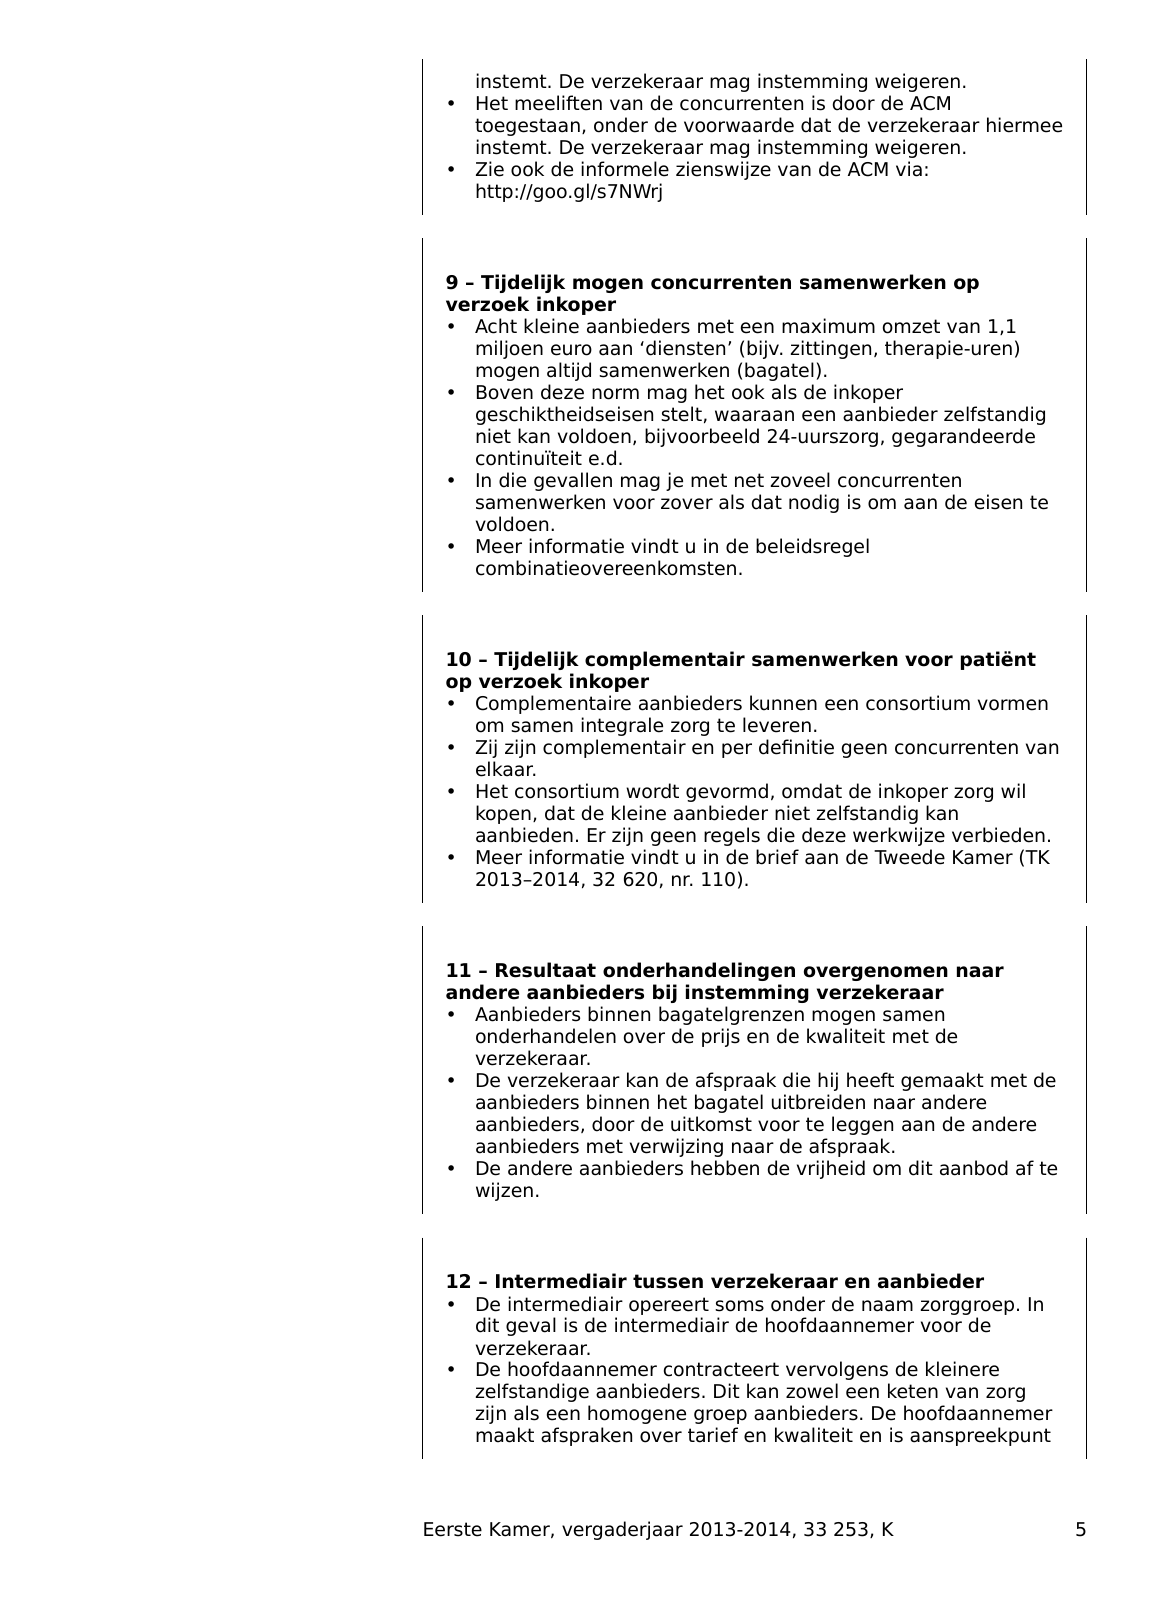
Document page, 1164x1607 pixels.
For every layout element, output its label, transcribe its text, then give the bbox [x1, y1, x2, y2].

table_header 9 – Tijdelijk mogen concurrenten samenwerken op verzoek inkoper • Acht kleine aanbieders met een maximum omzet van 1,1 miljoen euro aan ‘diensten’ (bijv. zittingen, therapie-uren) mogen altijd samenwerken (bagatel). • Boven deze norm mag het ook als de inkoper geschiktheidseisen stelt, waaraan een aanbieder zelfstandig niet kan voldoen, bijvoorbeeld 24-uurszorg, gegarandeerde continuïteit e.d. • In die gevallen mag je met net zoveel concurrenten samenwerken voor zover als dat nodig is om aan de eisen te voldoen. • Meer informatie vindt u in de beleidsregel combinatieovereenkomsten. [423, 238, 1086, 592]
table_header instemt. De verzekeraar mag instemming weigeren. • Het meeliften van de concurrenten is door de ACM toegestaan, onder de voorwaarde dat de verzekeraar hiermee instemt. De verzekeraar mag instemming weigeren. • Zie ook de informele zienswijze van de ACM via: http://goo.gl/s7NWrj [423, 59, 1086, 214]
table_header 11 – Resultaat onderhandelingen overgenomen naar andere aanbieders bij instemming verzekeraar • Aanbieders binnen bagatelgrenzen mogen samen onderhandelen over de prijs en de kwaliteit met de verzekeraar. • De verzekeraar kan de afspraak die hij heeft gemaakt met de aanbieders binnen het bagatel uitbreiden naar andere aanbieders, door de uitkomst voor te leggen aan de andere aanbieders met verwijzing naar de afspraak. • De andere aanbieders hebben de vrijheid om dit aanbod af te wijzen. [423, 926, 1086, 1214]
table_header 10 – Tijdelijk complementair samenwerken voor patiënt op verzoek inkoper • Complementaire aanbieders kunnen een consortium vormen om samen integrale zorg te leveren. • Zij zijn complementair en per definitie geen concurrenten van elkaar. • Het consortium wordt gevormd, omdat de inkoper zorg wil kopen, dat de kleine aanbieder niet zelfstandig kan aanbieden. Er zijn geen regels die deze werkwijze verbieden. • Meer informatie vindt u in de brief aan de Tweede Kamer (TK 2013–2014, 32 620, nr. 110). [423, 615, 1086, 903]
table_header 12 – Intermediair tussen verzekeraar en aanbieder • De intermediair opereert soms onder de naam zorggroep. In dit geval is de intermediair de hoofdaannemer voor de verzekeraar. • De hoofdaannemer contracteert vervolgens de kleinere zelfstandige aanbieders. Dit kan zowel een keten van zorg zijn als een homogene groep aanbieders. De hoofdaannemer maakt afspraken over tarief en kwaliteit en is aanspreekpunt [423, 1238, 1086, 1459]
